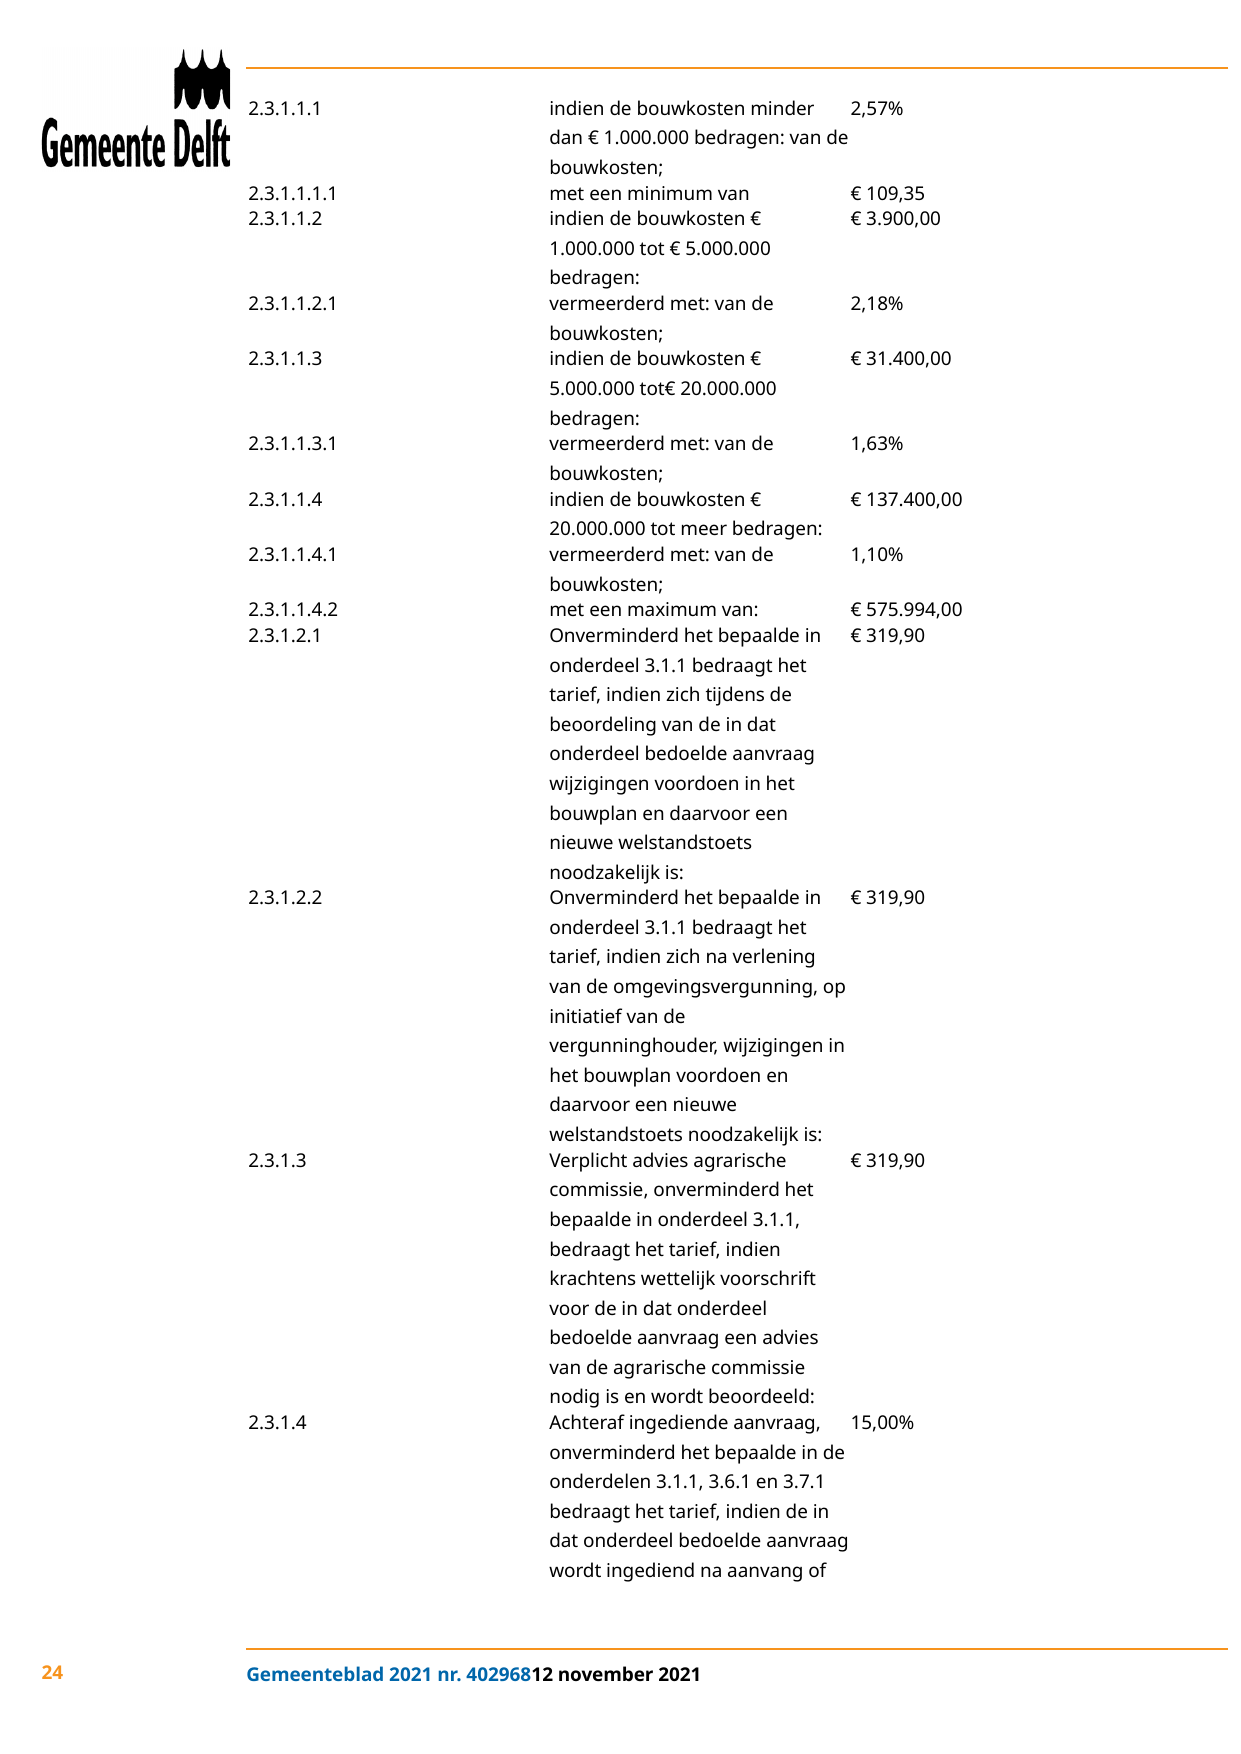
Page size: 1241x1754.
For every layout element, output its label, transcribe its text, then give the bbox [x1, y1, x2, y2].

table_cell Verplicht advies agrarische commissie, onverminderd het bepaalde in onderdeel 3.1.1, bedraagt het tarief, indien krachtens wettelijk voorschrift voor de in dat onderdeel bedoelde aanvraag een advies van de agrarische commissie nodig is en wordt beoordeeld: [549, 1147, 850, 1409]
table_cell 2.3.1.4 [248, 1409, 549, 1583]
table_cell € 137.400,00 [850, 486, 1152, 541]
table_cell indien de bouwkosten € 1.000.000 tot € 5.000.000 bedragen: [549, 205, 850, 290]
table_cell € 575.994,00 [850, 596, 1152, 622]
table_cell 2.3.1.1.2.1 [248, 290, 549, 346]
table_cell 2.3.1.1.4.2 [248, 596, 549, 622]
table_cell met een minimum van [549, 180, 850, 205]
table_cell Achteraf ingediende aanvraag, onverminderd het bepaalde in de onderdelen 3.1.1, 3.6.1 en 3.7.1 bedraagt het tarief, indien de in dat onderdeel bedoelde aanvraag wordt ingediend na aanvang of [549, 1409, 850, 1583]
table_cell 1,63% [850, 431, 1152, 486]
table_cell vermeerderd met: van de bouwkosten; [549, 290, 850, 346]
table_cell 2.3.1.1.3.1 [248, 431, 549, 486]
table_cell € 319,90 [850, 885, 1152, 1147]
table_cell 2,18% [850, 290, 1152, 346]
table_cell Onverminderd het bepaalde in onderdeel 3.1.1 bedraagt het tarief, indien zich na verlening van de omgevingsvergunning, op initiatief van de vergunninghouder, wijzigingen in het bouwplan voordoen en daarvoor een nieuwe welstandstoets noodzakelijk is: [549, 885, 850, 1147]
table_cell 2.3.1.3 [248, 1147, 549, 1409]
table_cell indien de bouwkosten € 5.000.000 tot€ 20.000.000 bedragen: [549, 346, 850, 431]
table_cell € 319,90 [850, 1147, 1152, 1409]
table_cell 2.3.1.1.1.1 [248, 180, 549, 205]
table_cell € 109,35 [850, 180, 1152, 205]
table_cell 2.3.1.1.4.1 [248, 541, 549, 596]
table_cell indien de bouwkosten € 20.000.000 tot meer bedragen: [549, 486, 850, 541]
table_cell € 31.400,00 [850, 346, 1152, 431]
table_cell indien de bouwkosten minder dan € 1.000.000 bedragen: van de bouwkosten; [549, 95, 850, 180]
table_cell vermeerderd met: van de bouwkosten; [549, 431, 850, 486]
table_cell 2.3.1.1.4 [248, 486, 549, 541]
table_cell vermeerderd met: van de bouwkosten; [549, 541, 850, 596]
table_cell 2.3.1.1.3 [248, 346, 549, 431]
table_cell 1,10% [850, 541, 1152, 596]
table_cell 2.3.1.2.2 [248, 885, 549, 1147]
table_cell € 319,90 [850, 622, 1152, 884]
picture [41, 47, 231, 172]
table_cell 15,00% [850, 1409, 1152, 1583]
table_cell Onverminderd het bepaalde in onderdeel 3.1.1 bedraagt het tarief, indien zich tijdens de beoordeling van de in dat onderdeel bedoelde aanvraag wijzigingen voordoen in het bouwplan en daarvoor een nieuwe welstandstoets noodzakelijk is: [549, 622, 850, 884]
table_cell 2.3.1.2.1 [248, 622, 549, 884]
table_cell 2.3.1.1.2 [248, 205, 549, 290]
table_cell 2.3.1.1.1 [248, 95, 549, 180]
table_cell met een maximum van: [549, 596, 850, 622]
table_cell 2,57% [850, 95, 1152, 180]
table_cell € 3.900,00 [850, 205, 1152, 290]
